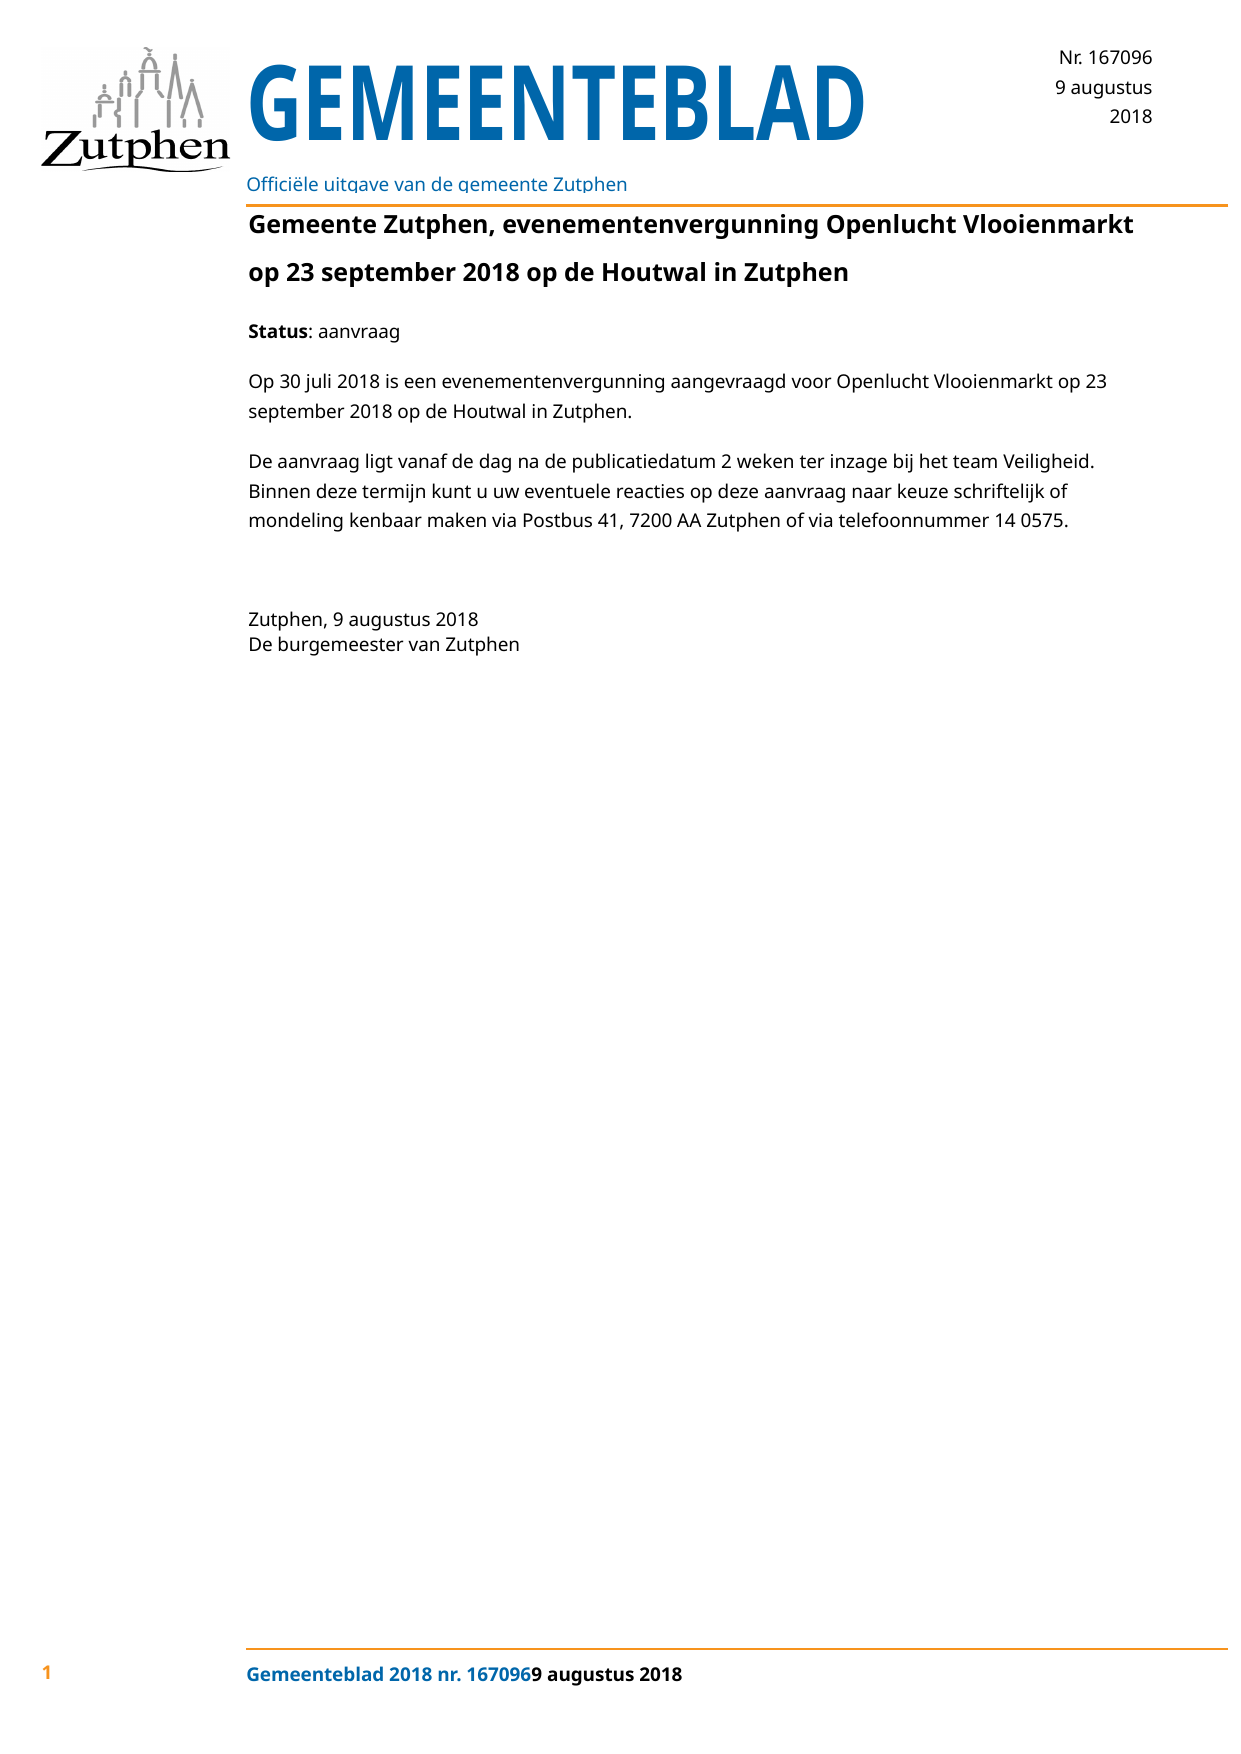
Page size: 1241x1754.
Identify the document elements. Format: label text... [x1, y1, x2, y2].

text Zutphen, 9 augustus 2018 [248, 606, 1152, 631]
text Status: aanvraag [248, 318, 1152, 344]
text De aanvraag ligt vanaf de dag na de publicatiedatum 2 weken ter inzage bij het team Veiligheid. Binnen deze termijn kunt u uw eventuele reacties op deze aanvraag naar keuze schriftelijk of mondeling kenbaar maken via Postbus 41, 7200 AA Zutphen of via telefoonnummer 14 0575. [248, 448, 1152, 533]
text De burgemeester van Zutphen [248, 631, 1152, 657]
picture [41, 47, 231, 172]
text Gemeente Zutphen, evenementenvergunning Openlucht Vlooienmarkt op 23 september 2018 op de Houtwal in Zutphen [248, 207, 1152, 288]
text Op 30 juli 2018 is een evenementenvergunning aangevraagd voor Openlucht Vlooienmarkt op 23 september 2018 op de Houtwal in Zutphen. [248, 368, 1152, 424]
